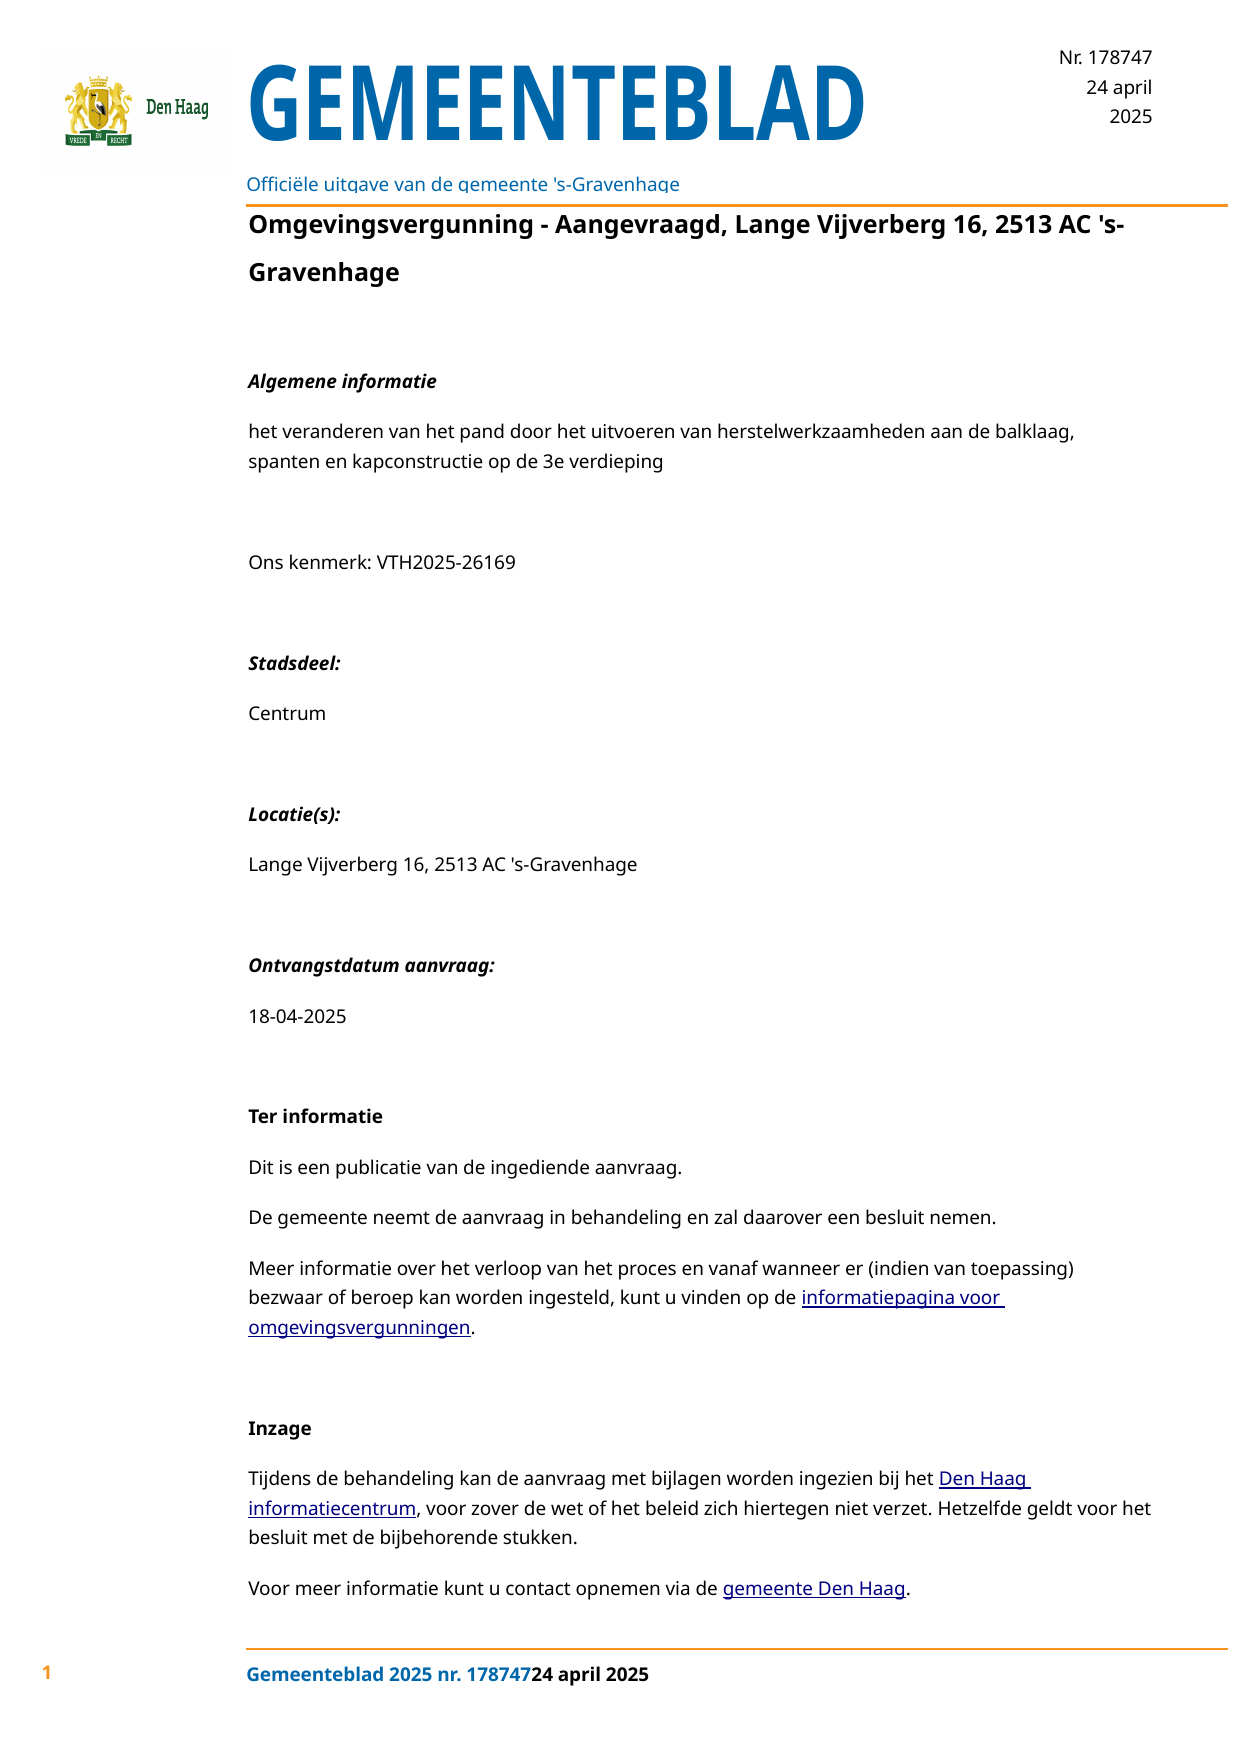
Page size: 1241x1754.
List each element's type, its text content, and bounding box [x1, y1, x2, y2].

text Meer informatie over het verloop van het proces en vanaf wanneer er (indien van toepassing) bezwaar of beroep kan worden ingesteld, kunt u vinden op de informatiepagina voor omgevingsvergunningen. [248, 1255, 1152, 1340]
text het veranderen van het pand door het uitvoeren van herstelwerkzaamheden aan de balklaag, spanten en kapconstructie op de 3e verdieping [248, 419, 1152, 474]
text 18-04-2025 [248, 1003, 1152, 1029]
text Dit is een publicatie van de ingediende aanvraag. [248, 1154, 1152, 1180]
picture [41, 47, 231, 172]
text Locatie(s): [248, 801, 1152, 827]
text Lange Vijverberg 16, 2513 AC 's-Gravenhage [248, 852, 1152, 877]
text De gemeente neemt de aanvraag in behandeling en zal daarover een besluit nemen. [248, 1204, 1152, 1230]
text Ter informatie [248, 1104, 1152, 1129]
text Tijdens de behandeling kan de aanvraag met bijlagen worden ingezien bij het Den Haag informatiecentrum, voor zover de wet of het beleid zich hiertegen niet verzet. Hetzelfde geldt voor het besluit met de bijbehorende stukken. [248, 1465, 1152, 1550]
text Omgevingsvergunning - Aangevraagd, Lange Vijverberg 16, 2513 AC 's-Gravenhage [248, 207, 1152, 288]
text Inzage [248, 1415, 1152, 1441]
text Algemene informatie [248, 368, 1152, 394]
text Ontvangstdatum aanvraag: [248, 952, 1152, 978]
text Ons kenmerk: VTH2025-26169 [248, 549, 1152, 575]
text Centrum [248, 700, 1152, 726]
text Voor meer informatie kunt u contact opnemen via de gemeente Den Haag. [248, 1575, 1152, 1601]
text Stadsdeel: [248, 650, 1152, 676]
